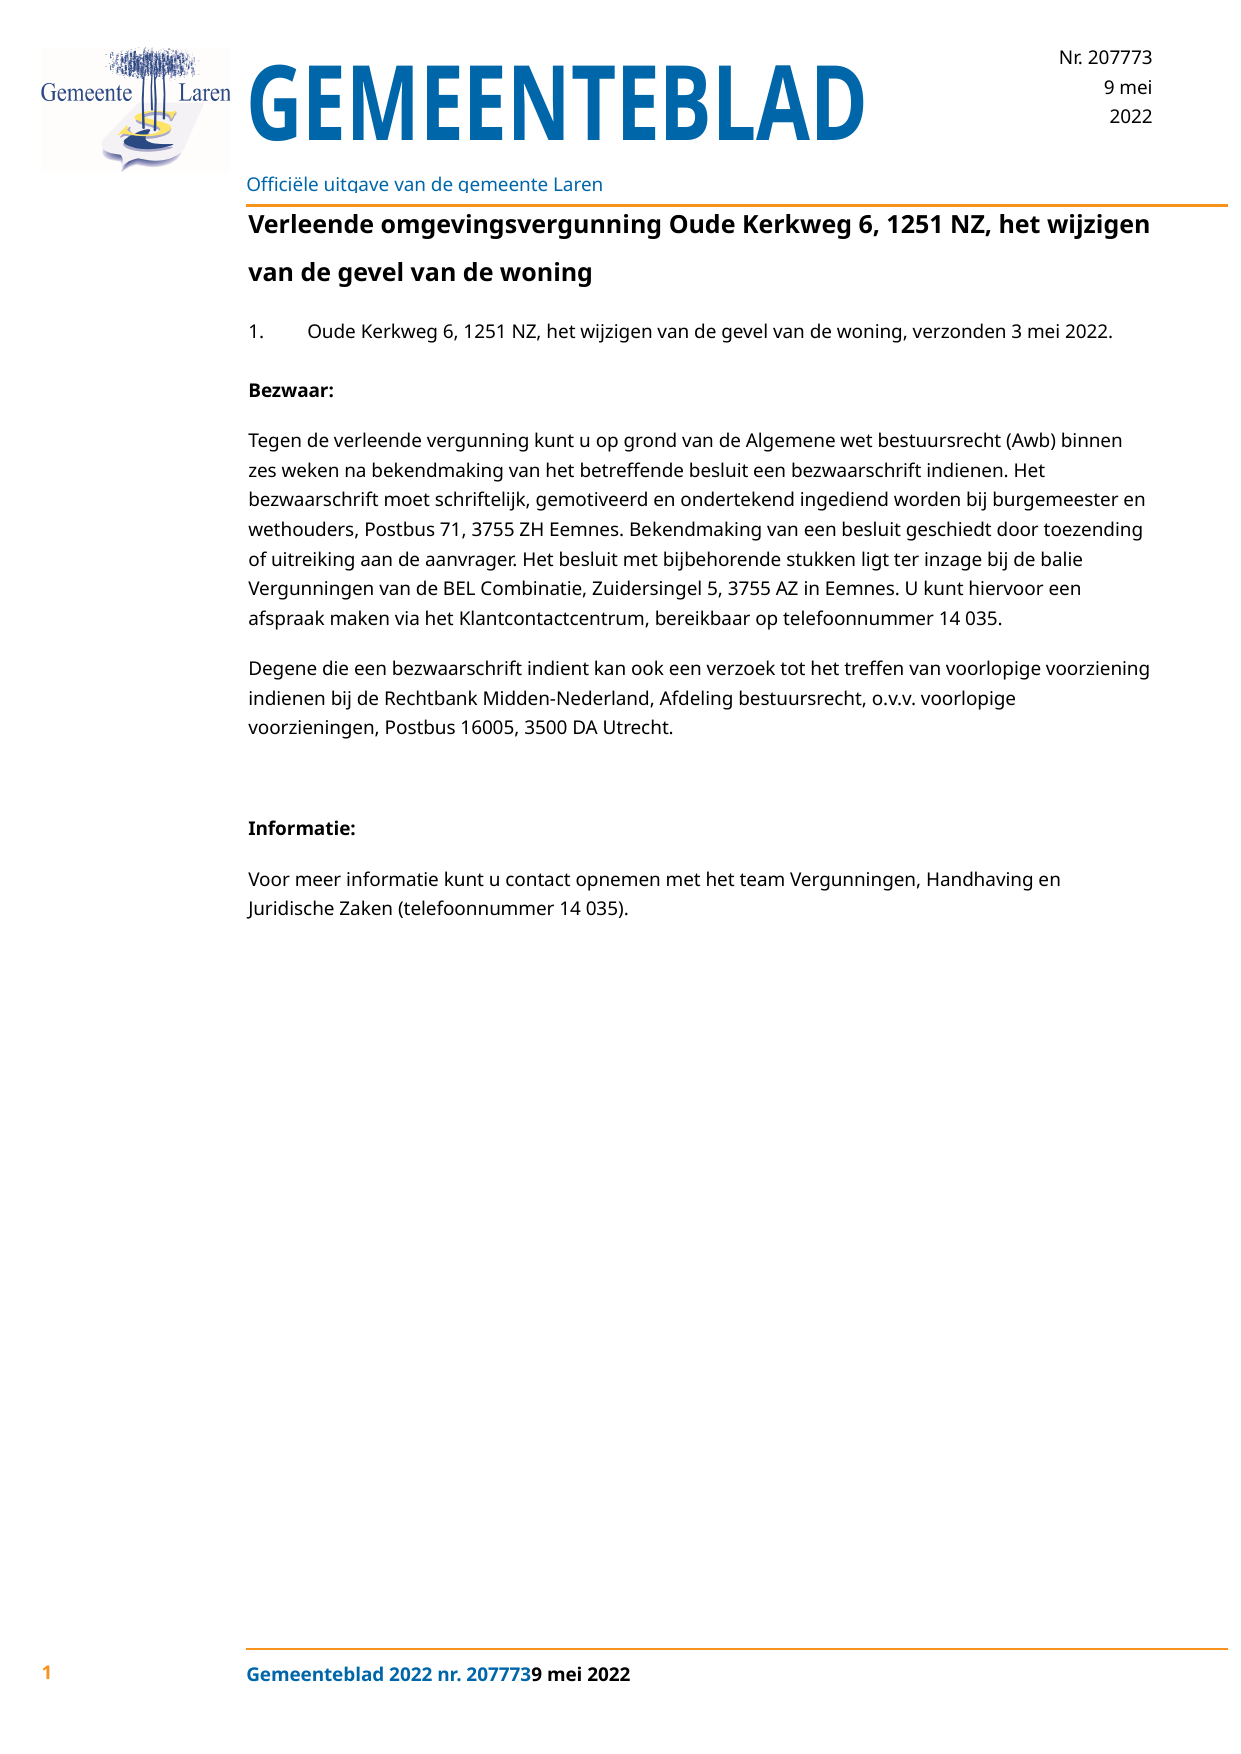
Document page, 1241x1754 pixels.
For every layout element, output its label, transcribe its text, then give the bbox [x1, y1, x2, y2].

list Oude Kerkweg 6, 1251 NZ, het wijzigen van de gevel van de woning, verzonden 3 mei 2022. [248, 318, 1152, 344]
text Tegen de verleende vergunning kunt u op grond van de Algemene wet bestuursrecht (Awb) binnen zes weken na bekendmaking van het betreffende besluit een bezwaarschrift indienen. Het bezwaarschrift moet schriftelijk, gemotiveerd en ondertekend ingediend worden bij burgemeester en wethouders, Postbus 71, 3755 ZH Eemnes. Bekendmaking van een besluit geschiedt door toezending of uitreiking aan de aanvrager. Het besluit met bijbehorende stukken ligt ter inzage bij de balie Vergunningen van de BEL Combinatie, Zuidersingel 5, 3755 AZ in Eemnes. U kunt hiervoor een afspraak maken via het Klantcontactcentrum, bereikbaar op telefoonnummer 14 035. [248, 427, 1152, 631]
picture [41, 47, 231, 172]
text Voor meer informatie kunt u contact opnemen met het team Vergunningen, Handhaving en Juridische Zaken (telefoonnummer 14 035). [248, 866, 1152, 921]
text Bezwaar: [248, 377, 1152, 403]
text Verleende omgevingsvergunning Oude Kerkweg 6, 1251 NZ, het wijzigen van de gevel van de woning [248, 207, 1152, 288]
text Degene die een bezwaarschrift indient kan ook een verzoek tot het treffen van voorlopige voorziening indienen bij de Rechtbank Midden-Nederland, Afdeling bestuursrecht, o.v.v. voorlopige voorzieningen, Postbus 16005, 3500 DA Utrecht. [248, 655, 1152, 740]
text Informatie: [248, 815, 1152, 841]
